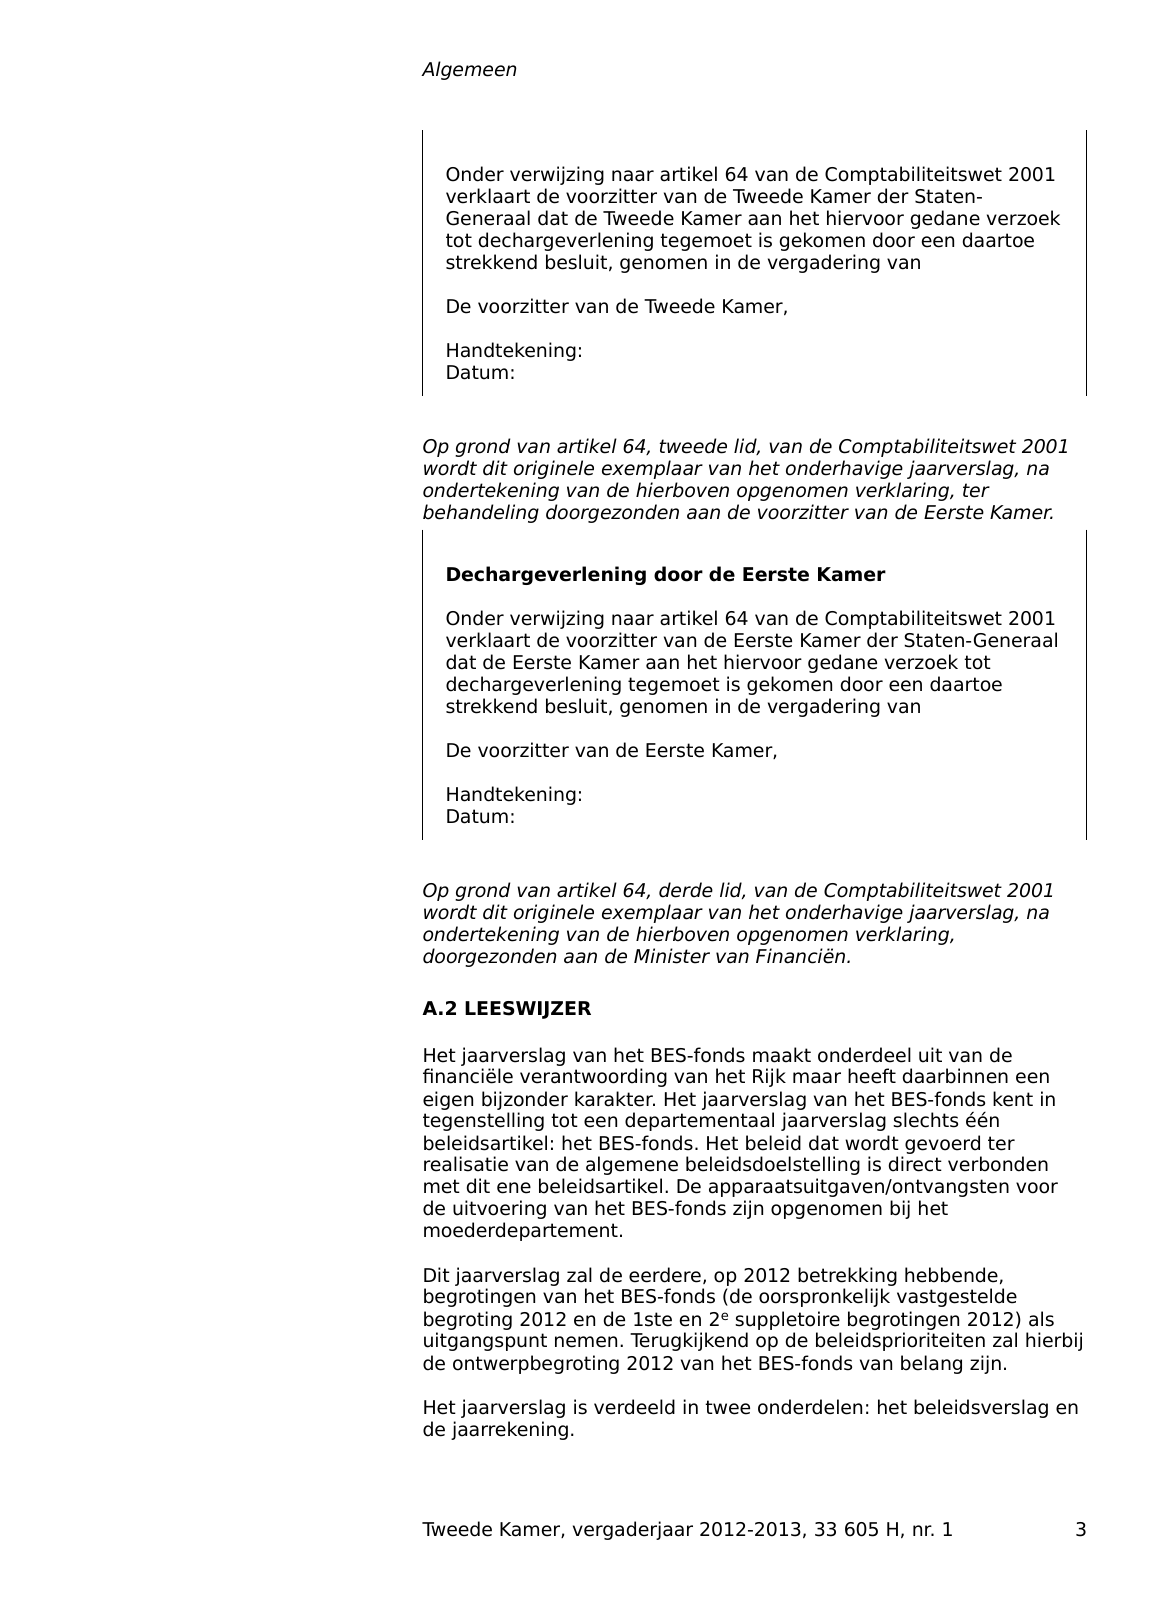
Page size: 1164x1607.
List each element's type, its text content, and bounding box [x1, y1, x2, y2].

table_header Onder verwijzing naar artikel 64 van de Comptabiliteitswet 2001 verklaart de voorzitter van de Tweede Kamer der Staten-Generaal dat de Tweede Kamer aan het hiervoor gedane verzoek tot dechargeverlening tegemoet is gekomen door een daartoe strekkend besluit, genomen in de vergadering van De voorzitter van de Tweede Kamer, Handtekening: Datum: [423, 130, 1086, 396]
text Het jaarverslag van het BES-fonds maakt onderdeel uit van de financiële verantwoording van het Rijk maar heeft daarbinnen een eigen bijzonder karakter. Het jaarverslag van het BES-fonds kent in tegenstelling tot een departementaal jaarverslag slechts één beleidsartikel: het BES-fonds. Het beleid dat wordt gevoerd ter realisatie van de algemene beleidsdoelstelling is direct verbonden met dit ene beleidsartikel. De apparaatsuitgaven/ontvangsten voor de uitvoering van het BES-fonds zijn opgenomen bij het moederdepartement. [422, 1044, 1087, 1242]
text Het jaarverslag is verdeeld in twee onderdelen: het beleidsverslag en de jaarrekening. [422, 1397, 1087, 1441]
text Op grond van artikel 64, tweede lid, van de Comptabiliteitswet 2001 wordt dit originele exemplaar van het onderhavige jaarverslag, na ondertekening van de hierboven opgenomen verklaring, ter behandeling doorgezonden aan de voorzitter van de Eerste Kamer. [422, 436, 1087, 524]
subtitle A.2 LEESWIJZER [422, 997, 1087, 1019]
text Op grond van artikel 64, derde lid, van de Comptabiliteitswet 2001 wordt dit originele exemplaar van het onderhavige jaarverslag, na ondertekening van de hierboven opgenomen verklaring, doorgezonden aan de Minister van Financiën. [422, 879, 1087, 967]
text Dit jaarverslag zal de eerdere, op 2012 betrekking hebbende, begrotingen van het BES-fonds (de oorspronkelijk vastgestelde begroting 2012 en de 1ste en 2e suppletoire begrotingen 2012) als uitgangspunt nemen. Terugkijkend op de beleidsprioriteiten zal hierbij de ontwerpbegroting 2012 van het BES-fonds van belang zijn. [422, 1264, 1087, 1374]
table_header Dechargeverlening door de Eerste Kamer Onder verwijzing naar artikel 64 van de Comptabiliteitswet 2001 verklaart de voorzitter van de Eerste Kamer der Staten-Generaal dat de Eerste Kamer aan het hiervoor gedane verzoek tot dechargeverlening tegemoet is gekomen door een daartoe strekkend besluit, genomen in de vergadering van De voorzitter van de Eerste Kamer, Handtekening: Datum: [423, 530, 1086, 840]
